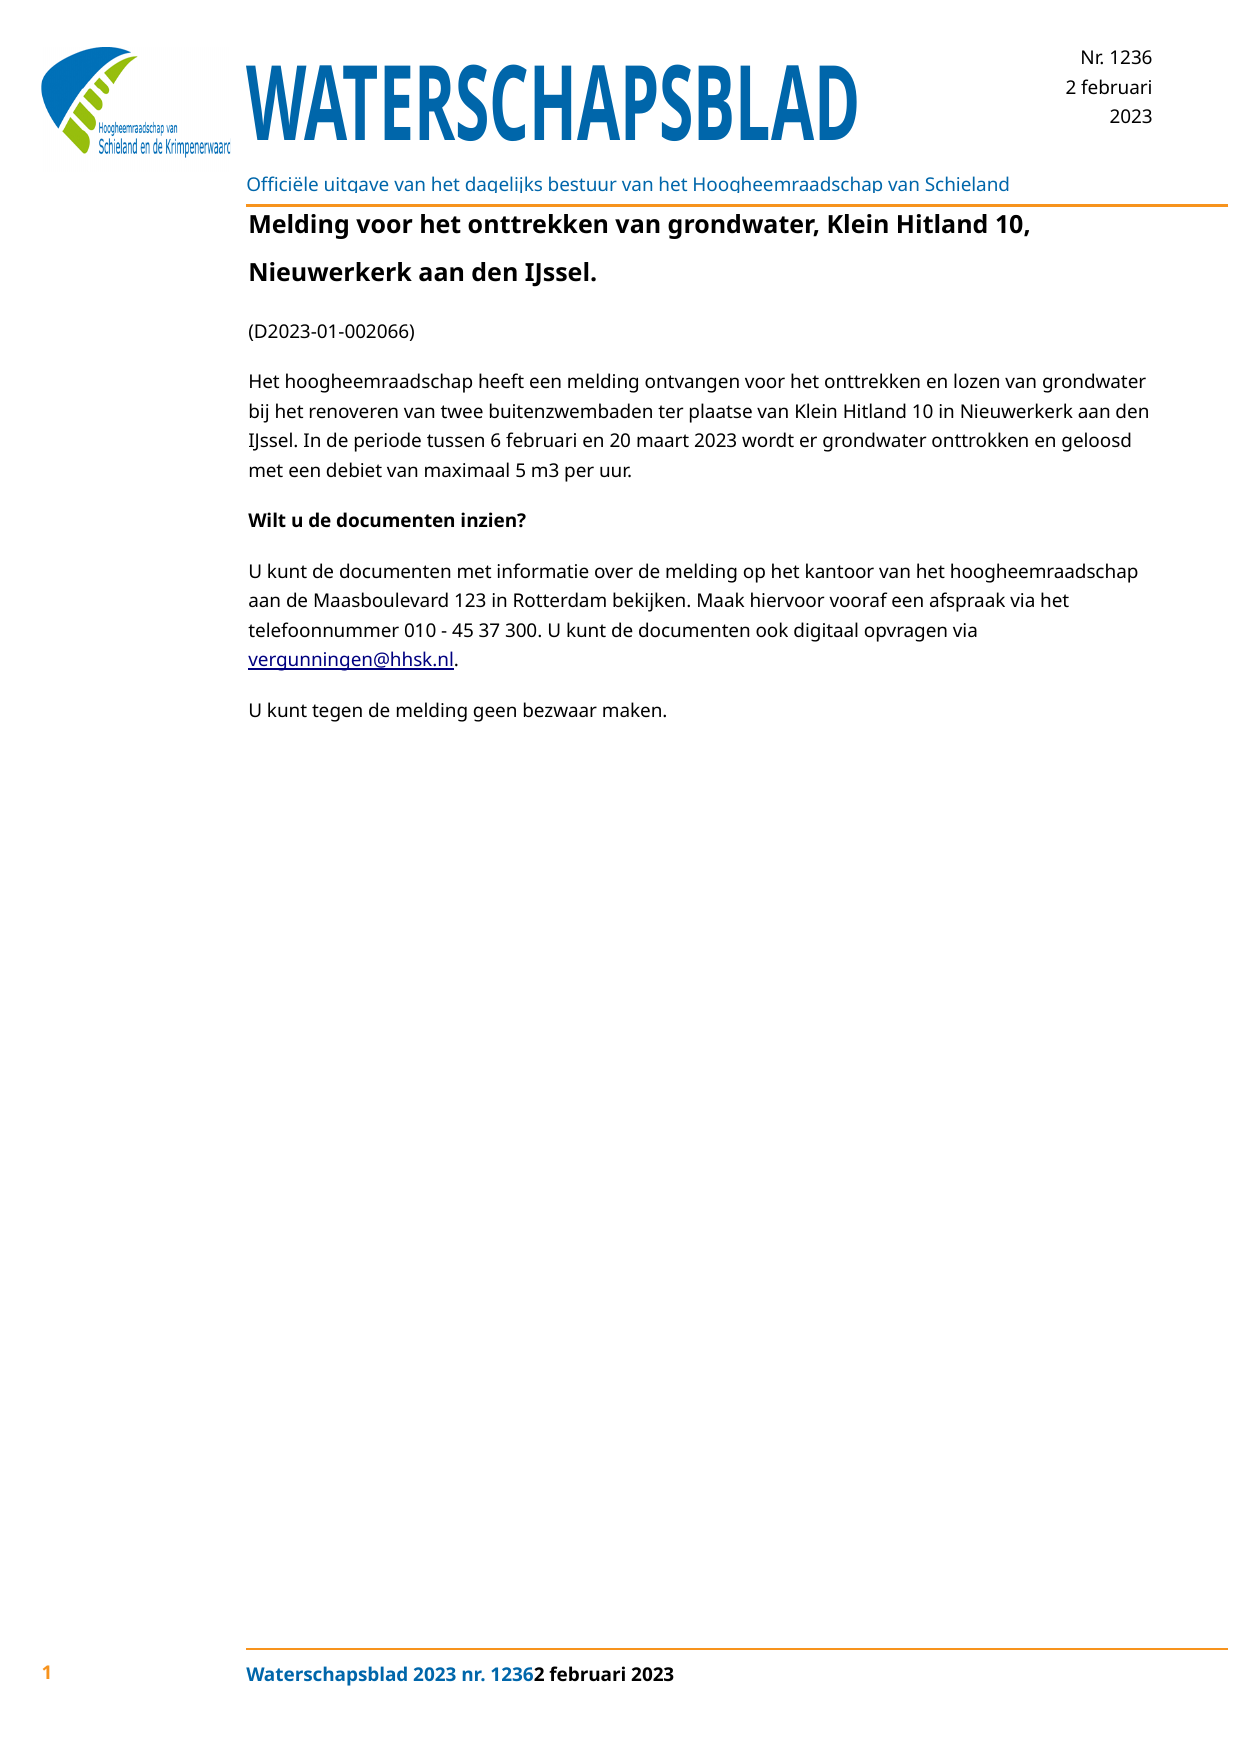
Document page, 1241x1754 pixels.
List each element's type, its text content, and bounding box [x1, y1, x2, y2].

text Melding voor het onttrekken van grondwater, Klein Hitland 10, Nieuwerkerk aan den IJssel. [248, 207, 1152, 288]
text U kunt tegen de melding geen bezwaar maken. [248, 697, 1152, 723]
text (D2023-01-002066) [248, 318, 1152, 344]
text U kunt de documenten met informatie over de melding op het kantoor van het hoogheemraadschap aan de Maasboulevard 123 in Rotterdam bekijken. Maak hiervoor vooraf een afspraak via het telefoonnummer 010 - 45 37 300. U kunt de documenten ook digitaal opvragen via vergunningen@hhsk.nl. [248, 558, 1152, 672]
text Wilt u de documenten inzien? [248, 507, 1152, 533]
picture [41, 47, 231, 172]
text Het hoogheemraadschap heeft een melding ontvangen voor het onttrekken en lozen van grondwater bij het renoveren van twee buitenzwembaden ter plaatse van Klein Hitland 10 in Nieuwerkerk aan den IJssel. In de periode tussen 6 februari en 20 maart 2023 wordt er grondwater onttrokken en geloosd met een debiet van maximaal 5 m3 per uur. [248, 368, 1152, 483]
